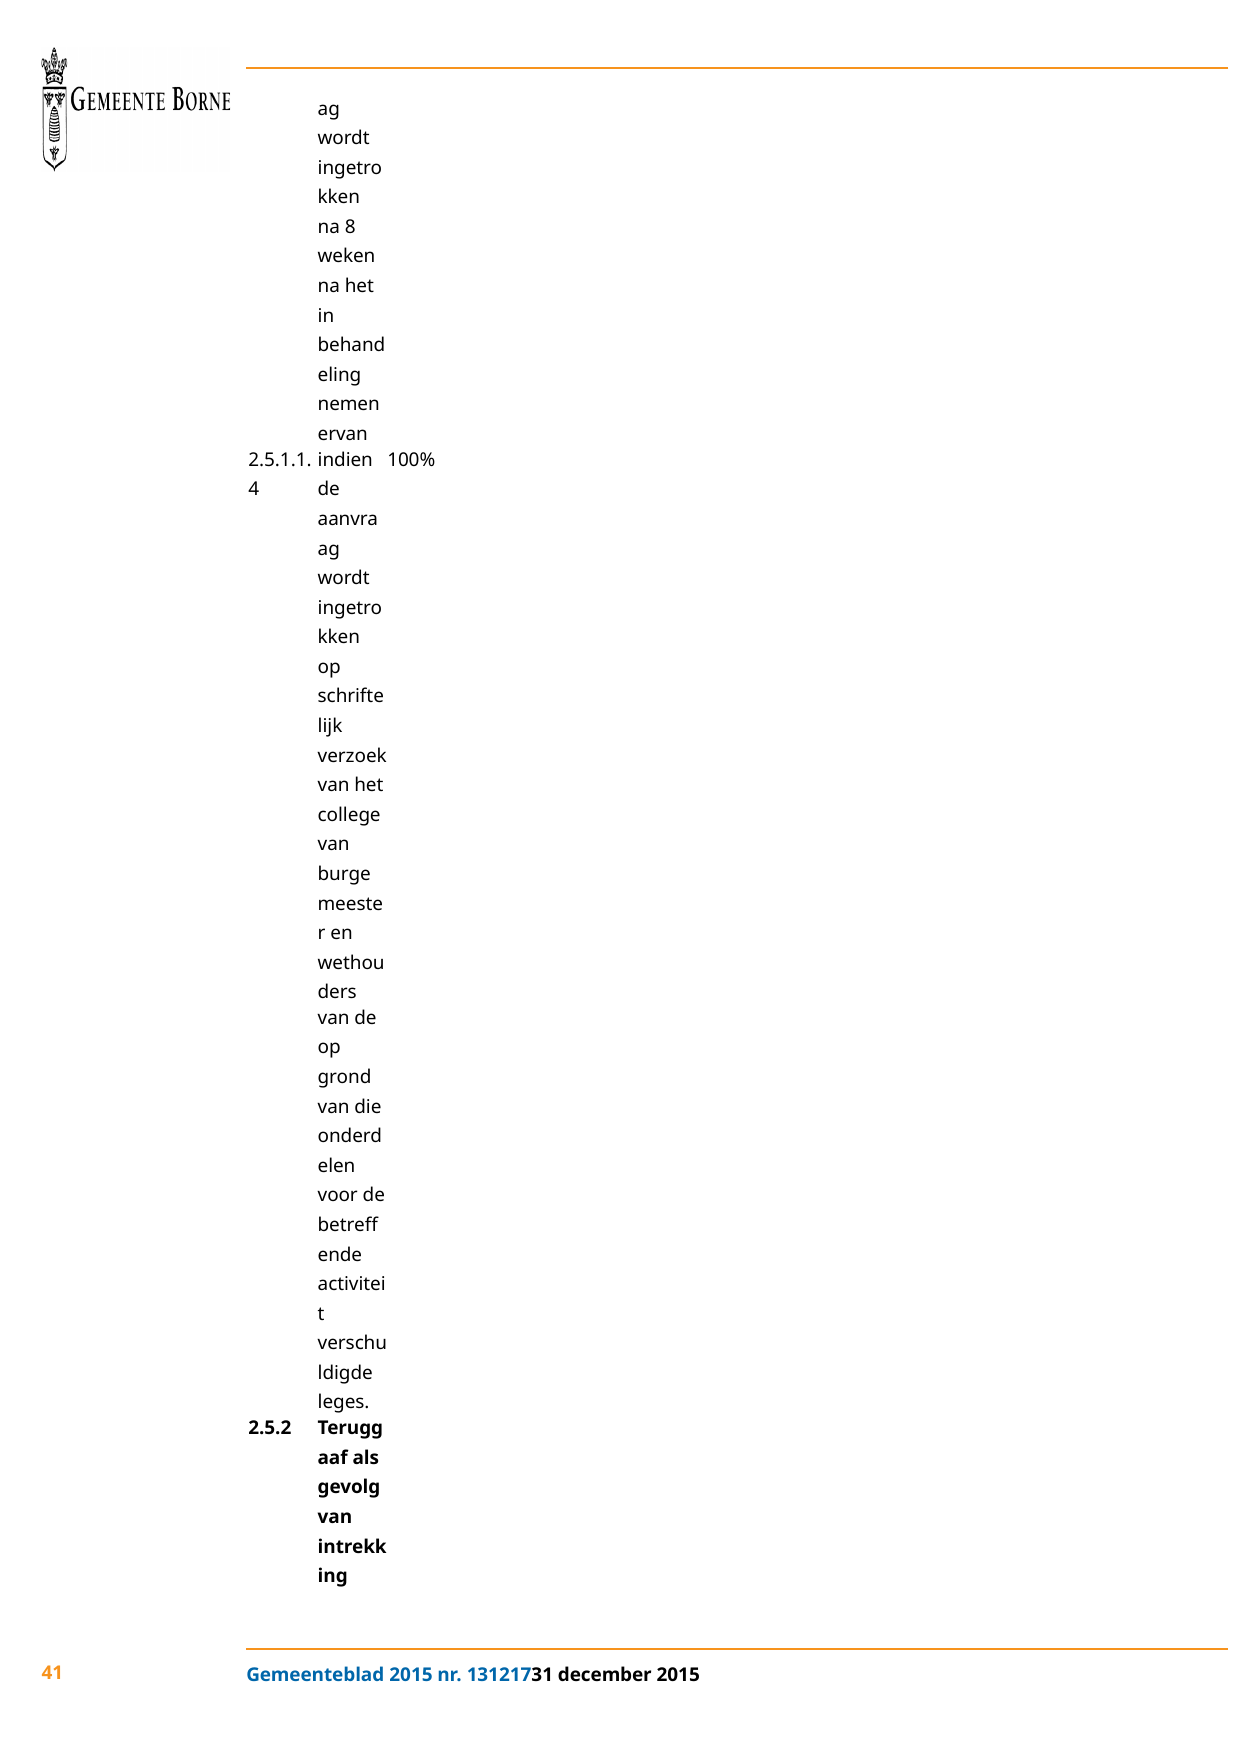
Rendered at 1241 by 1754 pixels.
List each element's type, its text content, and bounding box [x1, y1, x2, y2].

table_cell indien de aanvraag wordt ingetrokken op schriftelijk verzoek van het college van burgemeester en wethouders [318, 446, 387, 1004]
table_cell [248, 1004, 317, 1414]
table_cell [456, 1415, 526, 1588]
table_cell [387, 1004, 456, 1414]
table_cell 2.5.1.1.4 [248, 446, 317, 1004]
table_cell [387, 95, 456, 446]
table_cell Teruggaaf als gevolg van intrekking [318, 1415, 387, 1588]
table_cell [387, 1415, 456, 1588]
table_cell ag wordt ingetrokken na 8 weken na het in behandeling nemen ervan [318, 95, 387, 446]
table_cell [456, 1004, 526, 1414]
table_cell van de op grond van die onderdelen voor de betreffende activiteit verschuldigde leges. [318, 1004, 387, 1414]
table_cell [456, 446, 526, 1004]
picture [41, 47, 231, 172]
table_cell [456, 95, 526, 446]
table_cell 100% [387, 446, 456, 1004]
table_cell [248, 95, 317, 446]
table_cell 2.5.2 [248, 1415, 317, 1588]
